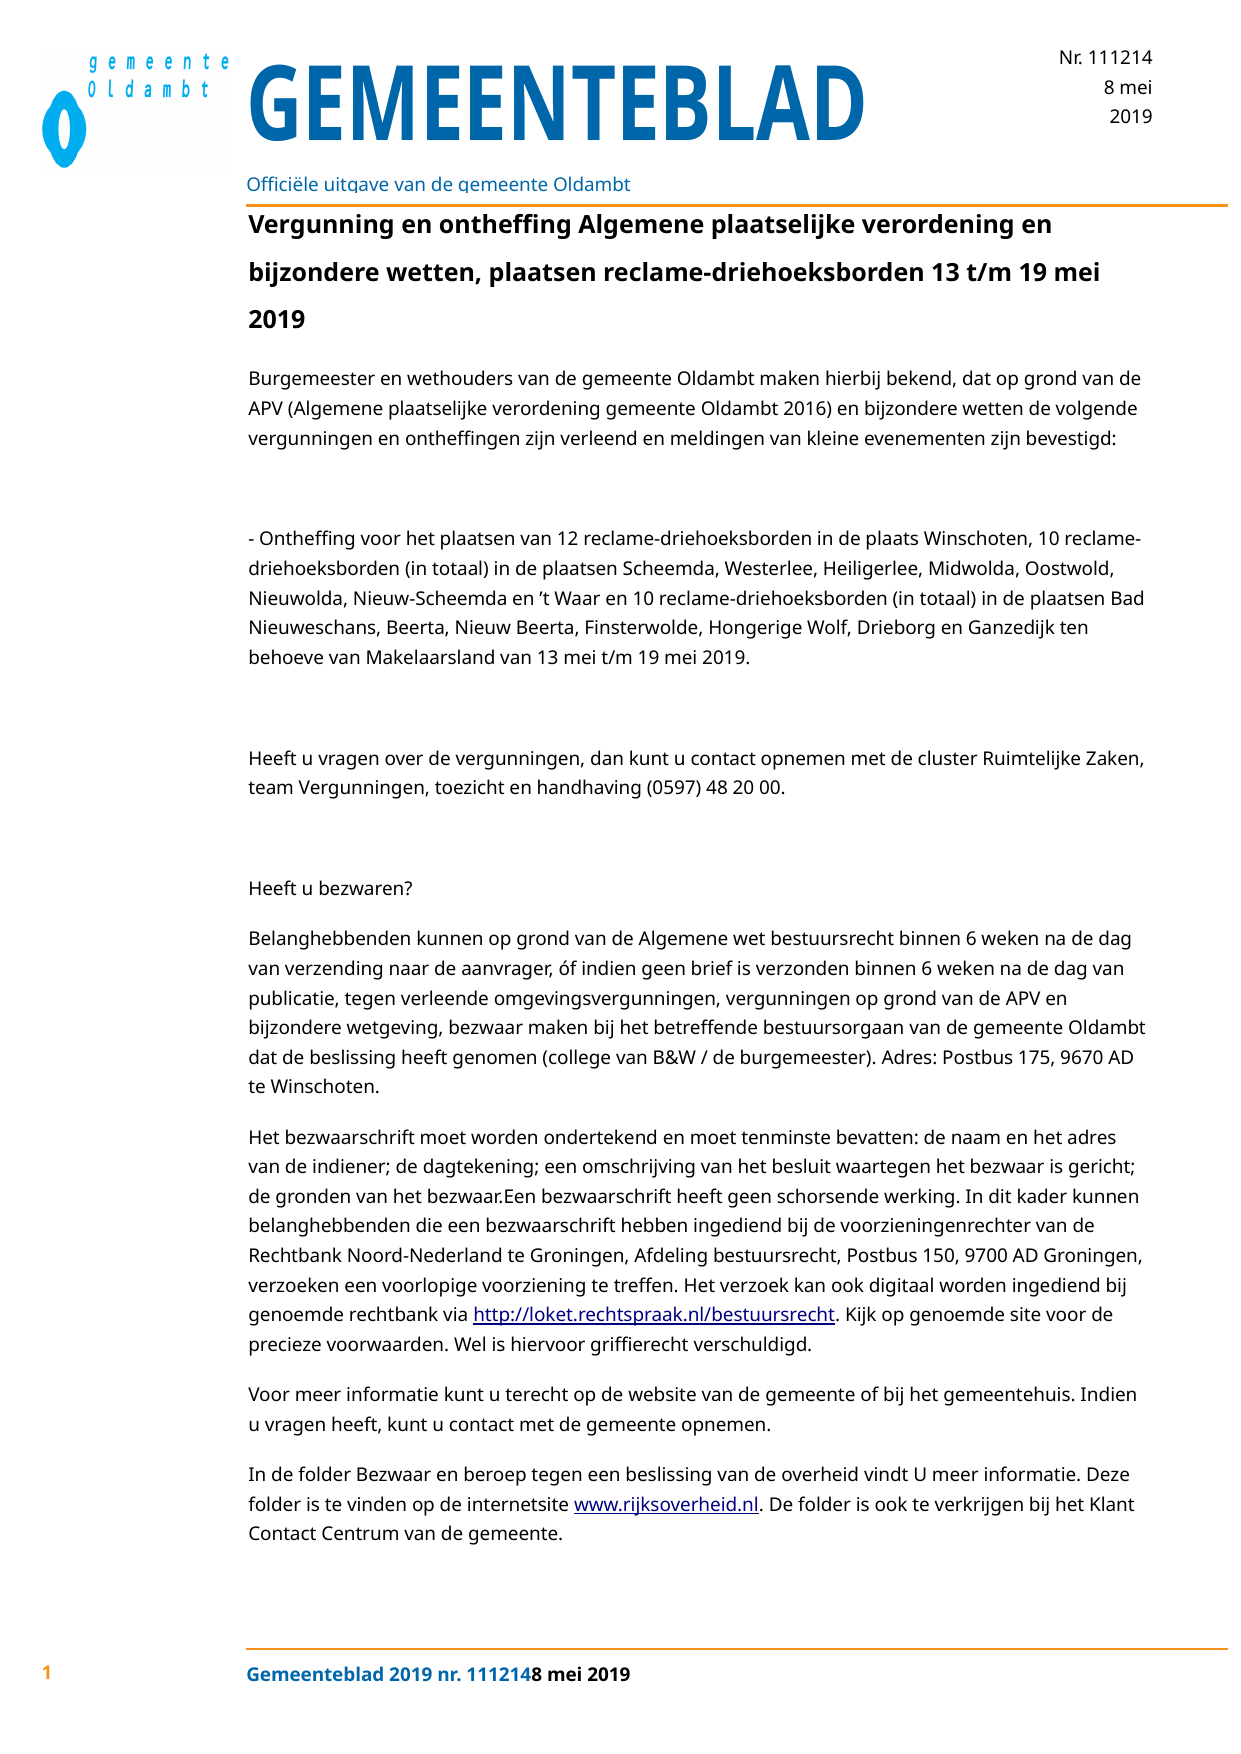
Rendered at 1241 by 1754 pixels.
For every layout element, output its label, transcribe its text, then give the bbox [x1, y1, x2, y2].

text Belanghebbenden kunnen op grond van de Algemene wet bestuursrecht binnen 6 weken na de dag van verzending naar de aanvrager, óf indien geen brief is verzonden binnen 6 weken na de dag van publicatie, tegen verleende omgevingsvergunningen, vergunningen op grond van de APV en bijzondere wetgeving, bezwaar maken bij het betreffende bestuursorgaan van de gemeente Oldambt dat de beslissing heeft genomen (college van B&W / de burgemeester). Adres: Postbus 175, 9670 AD te Winschoten. [248, 926, 1152, 1099]
text Burgemeester en wethouders van de gemeente Oldambt maken hierbij bekend, dat op grond van de APV (Algemene plaatselijke verordening gemeente Oldambt 2016) en bijzondere wetten de volgende vergunningen en ontheffingen zijn verleend en meldingen van kleine evenementen zijn bevestigd: [248, 366, 1152, 450]
text - Ontheffing voor het plaatsen van 12 reclame-driehoeksborden in de plaats Winschoten, 10 reclame-driehoeksborden (in totaal) in de plaatsen Scheemda, Westerlee, Heiligerlee, Midwolda, Oostwold, Nieuwolda, Nieuw-Scheemda en ’t Waar en 10 reclame-driehoeksborden (in totaal) in de plaatsen Bad Nieuweschans, Beerta, Nieuw Beerta, Finsterwolde, Hongerige Wolf, Drieborg en Ganzedijk ten behoeve van Makelaarsland van 13 mei t/m 19 mei 2019. [248, 526, 1152, 669]
text In de folder Bezwaar en beroep tegen een beslissing van de overheid vindt U meer informatie. Deze folder is te vinden op de internetsite www.rijksoverheid.nl. De folder is ook te verkrijgen bij het Klant Contact Centrum van de gemeente. [248, 1461, 1152, 1546]
picture [41, 47, 231, 172]
text Voor meer informatie kunt u terecht op de website van de gemeente of bij het gemeentehuis. Indien u vragen heeft, kunt u contact met de gemeente opnemen. [248, 1381, 1152, 1437]
text Heeft u vragen over de vergunningen, dan kunt u contact opnemen met de cluster Ruimtelijke Zaken, team Vergunningen, toezicht en handhaving (0597) 48 20 00. [248, 745, 1152, 800]
text Heeft u bezwaren? [248, 875, 1152, 901]
text Het bezwaarschrift moet worden ondertekend en moet tenminste bevatten: de naam en het adres van de indiener; de dagtekening; een omschrijving van het besluit waartegen het bezwaar is gericht; de gronden van het bezwaar.Een bezwaarschrift heeft geen schorsende werking. In dit kader kunnen belanghebbenden die een bezwaarschrift hebben ingediend bij de voorzieningenrechter van de Rechtbank Noord-Nederland te Groningen, Afdeling bestuursrecht, Postbus 150, 9700 AD Groningen, verzoeken een voorlopige voorziening te treffen. Het verzoek kan ook digitaal worden ingediend bij genoemde rechtbank via http://loket.rechtspraak.nl/bestuursrecht. Kijk op genoemde site voor de precieze voorwaarden. Wel is hiervoor griffierecht verschuldigd. [248, 1124, 1152, 1357]
text Vergunning en ontheffing Algemene plaatselijke verordening en bijzondere wetten, plaatsen reclame-driehoeksborden 13 t/m 19 mei 2019 [248, 207, 1152, 336]
